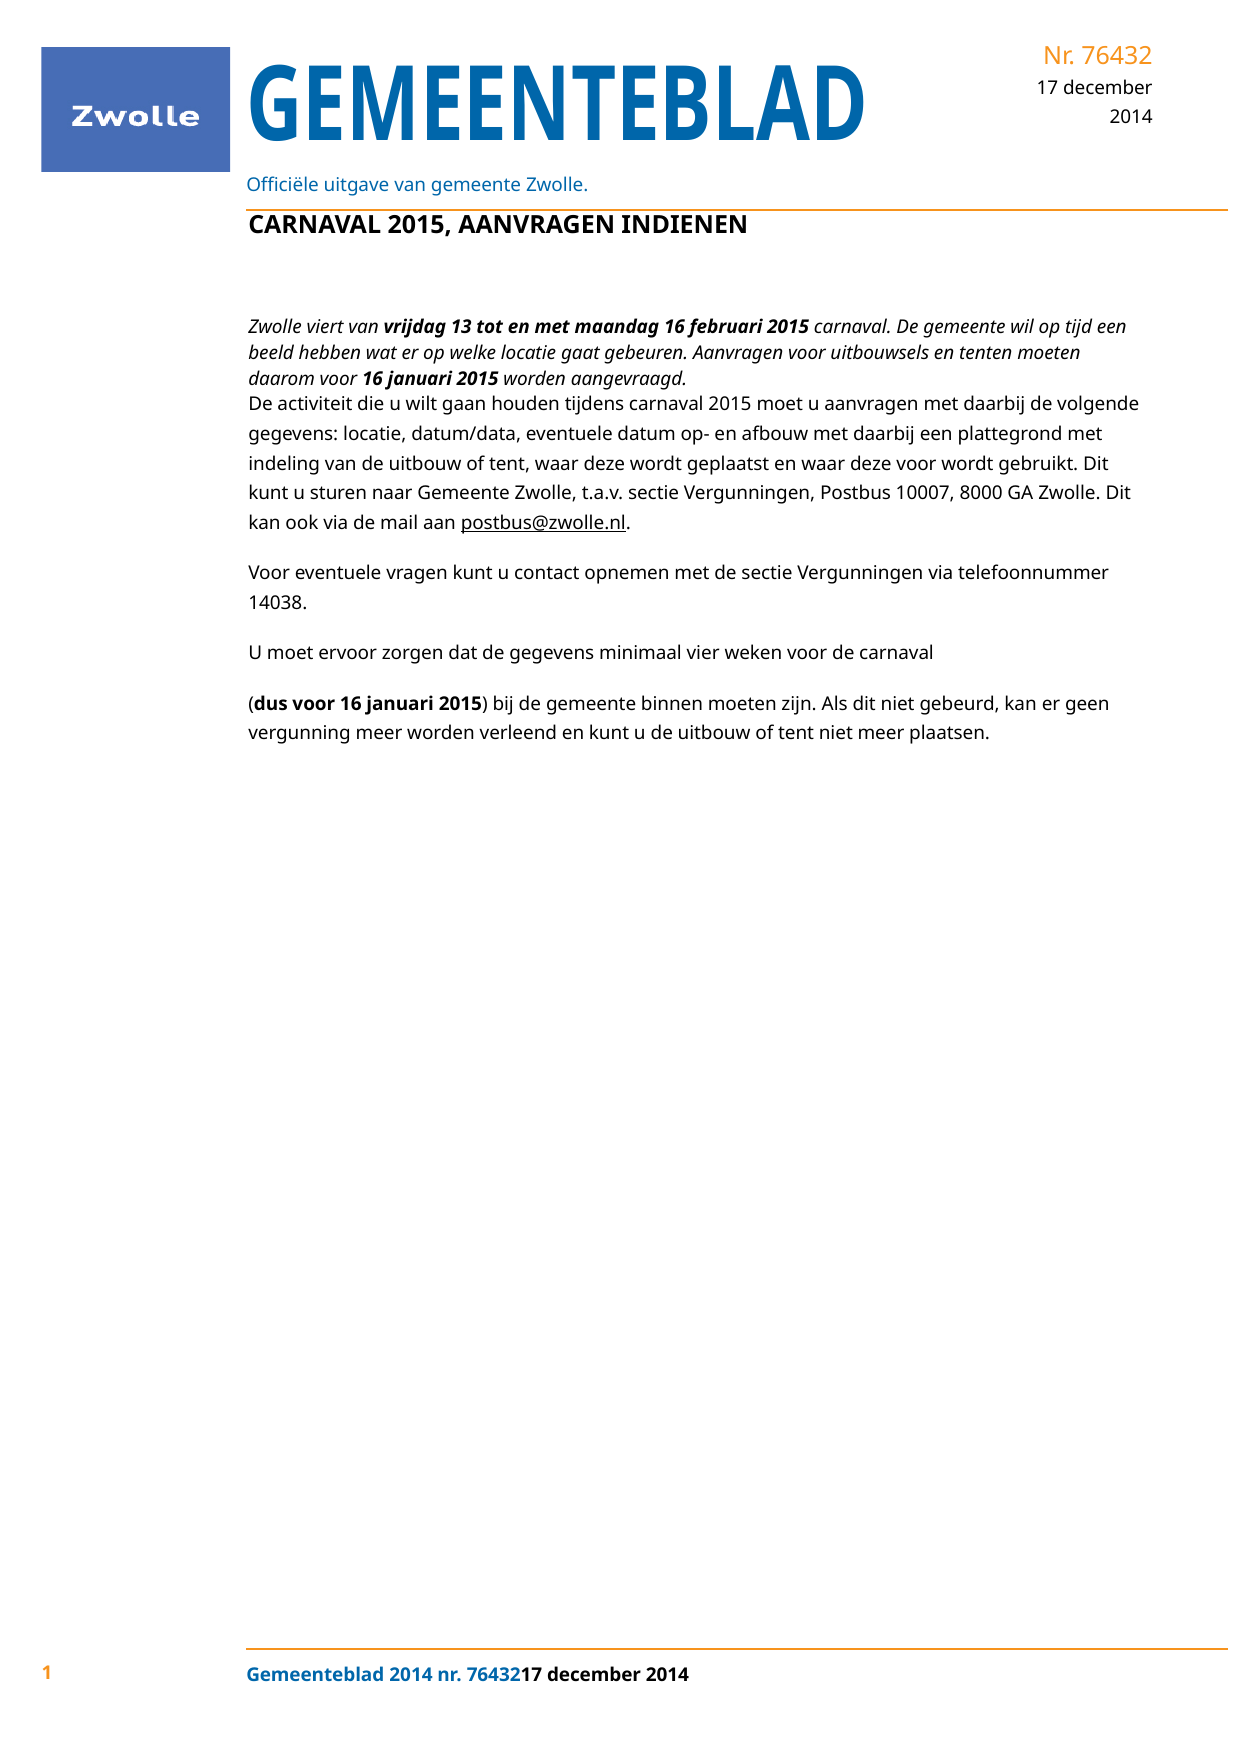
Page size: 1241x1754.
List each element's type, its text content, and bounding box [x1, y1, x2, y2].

text (dus voor 16 januari 2015) bij de gemeente binnen moeten zijn. Als dit niet gebeurd, kan er geen vergunning meer worden verleend en kunt u de uitbouw of tent niet meer plaatsen. [248, 690, 1152, 745]
text Zwolle viert van vrijdag 13 tot en met maandag 16 februari 2015 carnaval. De gemeente wil op tijd een beeld hebben wat er op welke locatie gaat gebeuren. Aanvragen voor uitbouwsels en tenten moeten daarom voor 16 januari 2015 worden aangevraagd. [248, 313, 1152, 391]
text CARNAVAL 2015, AANVRAGEN INDIENEN [248, 211, 1152, 241]
text Voor eventuele vragen kunt u contact opnemen met de sectie Vergunningen via telefoonnummer 14038. [248, 559, 1152, 615]
text De activiteit die u wilt gaan houden tijdens carnaval 2015 moet u aanvragen met daarbij de volgende gegevens: locatie, datum/data, eventuele datum op- en afbouw met daarbij een plattegrond met indeling van de uitbouw of tent, waar deze wordt geplaatst en waar deze voor wordt gebruikt. Dit kunt u sturen naar Gemeente Zwolle, t.a.v. sectie Vergunningen, Postbus 10007, 8000 GA Zwolle. Dit kan ook via de mail aan postbus@zwolle.nl. [248, 391, 1152, 535]
text U moet ervoor zorgen dat de gegevens minimaal vier weken voor de carnaval [248, 639, 1152, 665]
picture [41, 47, 231, 172]
